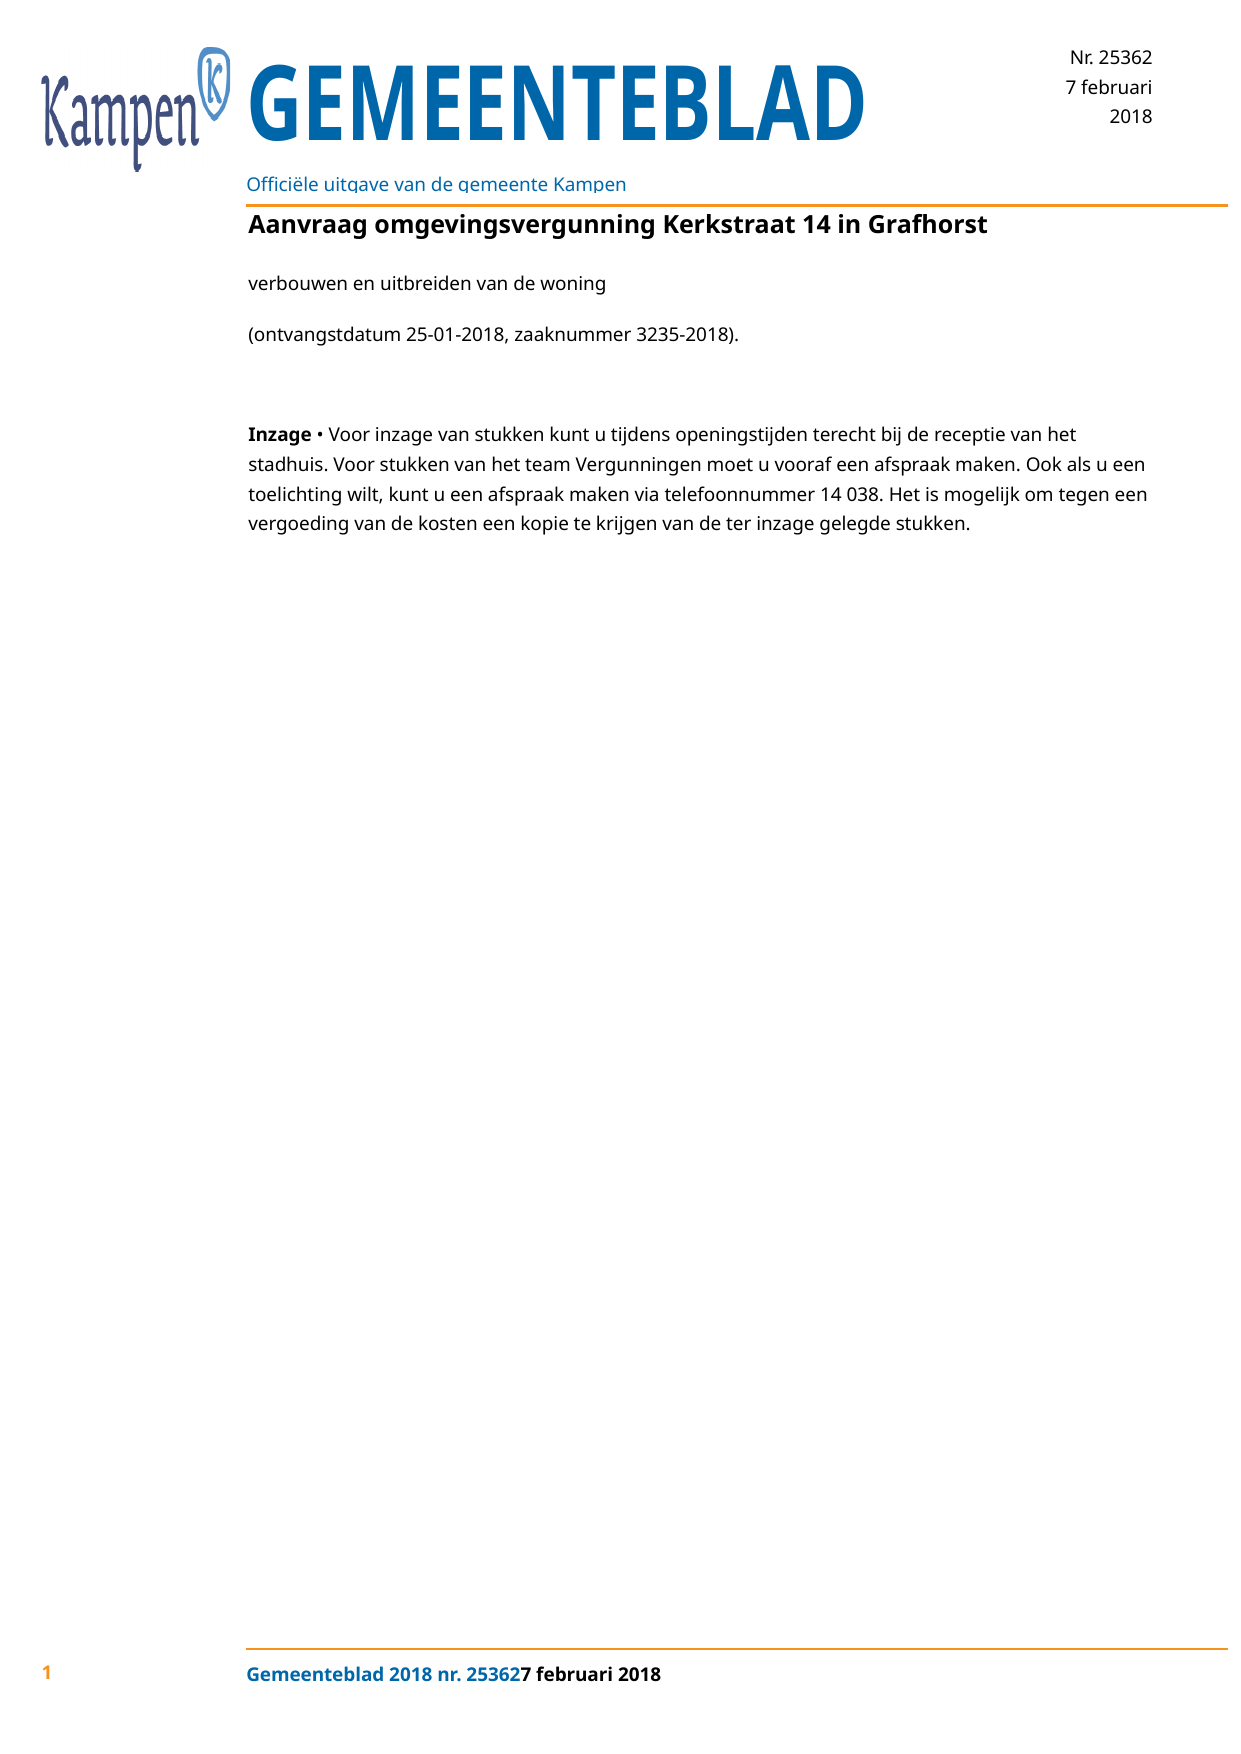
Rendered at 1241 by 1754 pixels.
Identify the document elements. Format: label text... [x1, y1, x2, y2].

text verbouwen en uitbreiden van de woning [248, 270, 1152, 296]
picture [41, 47, 231, 172]
text (ontvangstdatum 25-01-2018, zaaknummer 3235-2018). [248, 321, 1152, 346]
text Aanvraag omgevingsvergunning Kerkstraat 14 in Grafhorst [248, 207, 1152, 241]
text Inzage • Voor inzage van stukken kunt u tijdens openingstijden terecht bij de receptie van het stadhuis. Voor stukken van het team Vergunningen moet u vooraf een afspraak maken. Ook als u een toelichting wilt, kunt u een afspraak maken via telefoonnummer 14 038. Het is mogelijk om tegen een vergoeding van de kosten een kopie te krijgen van de ter inzage gelegde stukken. [248, 422, 1152, 536]
